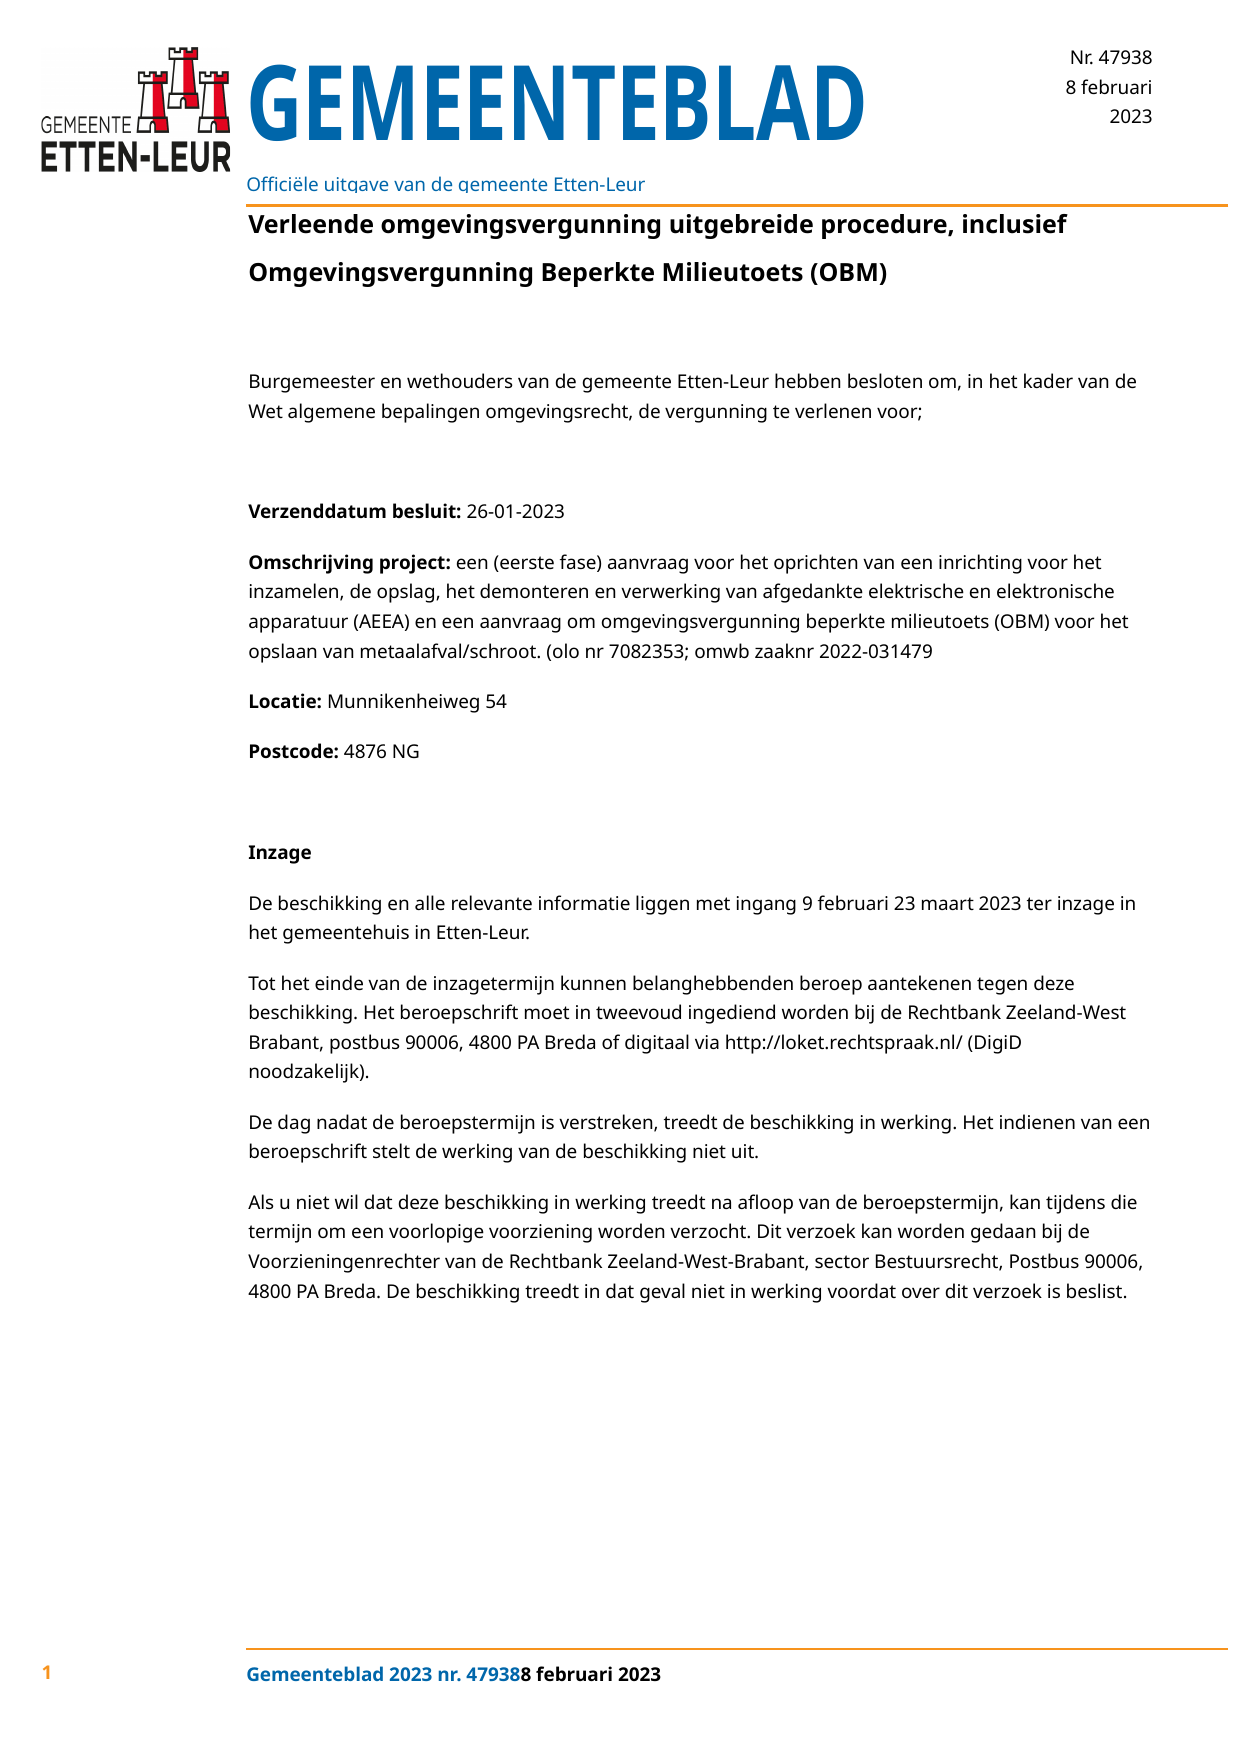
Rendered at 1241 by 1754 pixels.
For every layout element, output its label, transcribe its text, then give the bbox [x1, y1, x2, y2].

text Inzage [248, 839, 1152, 865]
text Verzenddatum besluit: 26-01-2023 [248, 499, 1152, 524]
text De dag nadat de beroepstermijn is verstreken, treedt de beschikking in werking. Het indienen van een beroepschrift stelt de werking van de beschikking niet uit. [248, 1109, 1152, 1164]
text Tot het einde van de inzagetermijn kunnen belanghebbenden beroep aantekenen tegen deze beschikking. Het beroepschrift moet in tweevoud ingediend worden bij de Rechtbank Zeeland-West Brabant, postbus 90006, 4800 PA Breda of digitaal via http://loket.rechtspraak.nl/ (DigiD noodzakelijk). [248, 970, 1152, 1084]
text Verleende omgevingsvergunning uitgebreide procedure, inclusief Omgevingsvergunning Beperkte Milieutoets (OBM) [248, 207, 1152, 288]
text Locatie: Munnikenheiweg 54 [248, 688, 1152, 714]
text De beschikking en alle relevante informatie liggen met ingang 9 februari 23 maart 2023 ter inzage in het gemeentehuis in Etten-Leur. [248, 890, 1152, 945]
text Postcode: 4876 NG [248, 739, 1152, 764]
text Omschrijving project: een (eerste fase) aanvraag voor het oprichten van een inrichting voor het inzamelen, de opslag, het demonteren en verwerking van afgedankte elektrische en elektronische apparatuur (AEEA) en een aanvraag om omgevingsvergunning beperkte milieutoets (OBM) voor het opslaan van metaalafval/schroot. (olo nr 7082353; omwb zaaknr 2022-031479 [248, 549, 1152, 664]
picture [41, 47, 231, 172]
text Burgemeester en wethouders van de gemeente Etten-Leur hebben besloten om, in het kader van de Wet algemene bepalingen omgevingsrecht, de vergunning te verlenen voor; [248, 368, 1152, 424]
text Als u niet wil dat deze beschikking in werking treedt na afloop van de beroepstermijn, kan tijdens die termijn om een voorlopige voorziening worden verzocht. Dit verzoek kan worden gedaan bij de Voorzieningenrechter van de Rechtbank Zeeland-West-Brabant, sector Bestuursrecht, Postbus 90006, 4800 PA Breda. De beschikking treedt in dat geval niet in werking voordat over dit verzoek is beslist. [248, 1189, 1152, 1304]
